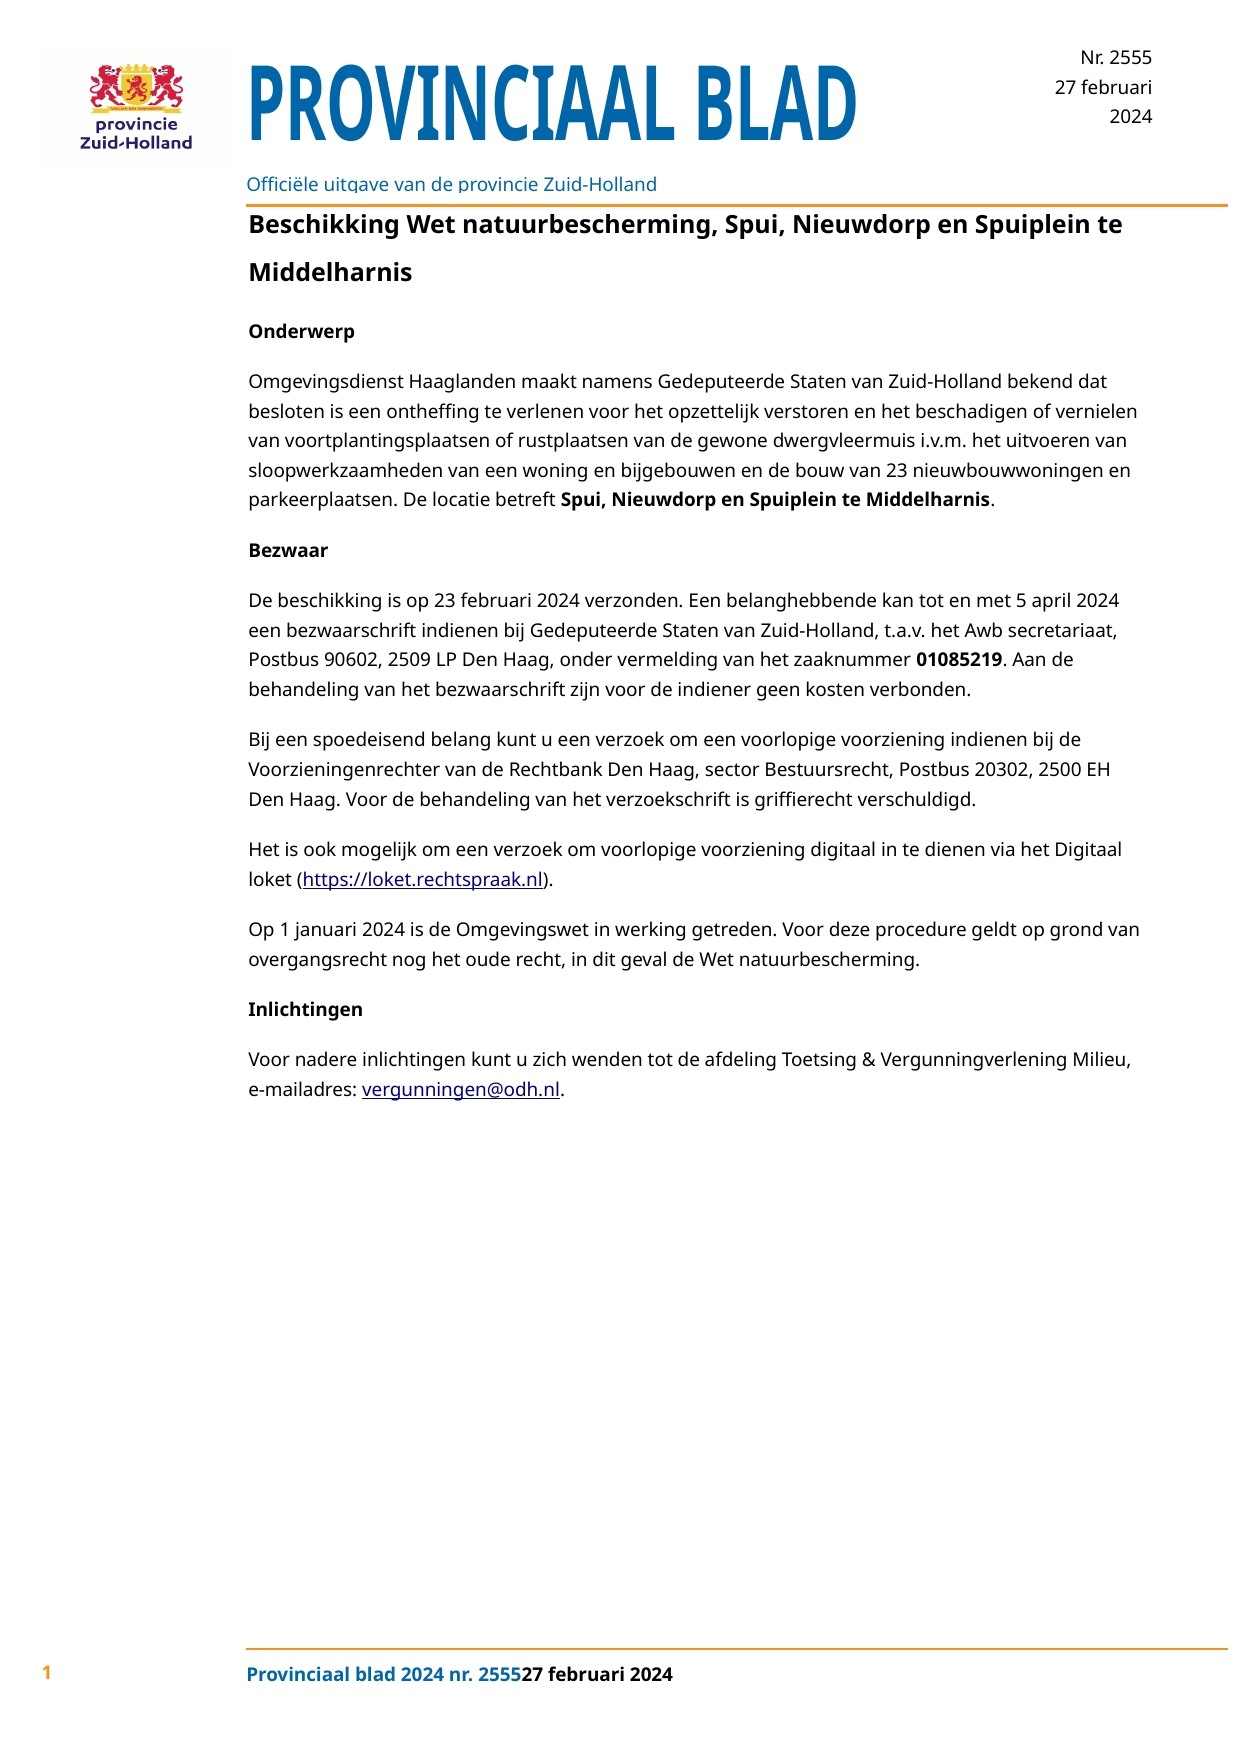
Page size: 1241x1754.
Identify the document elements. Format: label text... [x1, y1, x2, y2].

text De beschikking is op 23 februari 2024 verzonden. Een belanghebbende kan tot en met 5 april 2024 een bezwaarschrift indienen bij Gedeputeerde Staten van Zuid-Holland, t.a.v. het Awb secretariaat, Postbus 90602, 2509 LP Den Haag, onder vermelding van het zaaknummer 01085219. Aan de behandeling van het bezwaarschrift zijn voor de indiener geen kosten verbonden. [248, 587, 1152, 702]
text Bezwaar [248, 537, 1152, 563]
text Beschikking Wet natuurbescherming, Spui, Nieuwdorp en Spuiplein te Middelharnis [248, 207, 1152, 288]
text Op 1 januari 2024 is de Omgevingswet in werking getreden. Voor deze procedure geldt op grond van overgangsrecht nog het oude recht, in dit geval de Wet natuurbescherming. [248, 916, 1152, 972]
text Het is ook mogelijk om een verzoek om voorlopige voorziening digitaal in te dienen via het Digitaal loket (https://loket.rechtspraak.nl). [248, 836, 1152, 892]
text Bij een spoedeisend belang kunt u een verzoek om een voorlopige voorziening indienen bij de Voorzieningenrechter van de Rechtbank Den Haag, sector Bestuursrecht, Postbus 20302, 2500 EH Den Haag. Voor de behandeling van het verzoekschrift is griffierecht verschuldigd. [248, 727, 1152, 812]
text Omgevingsdienst Haaglanden maakt namens Gedeputeerde Staten van Zuid-Holland bekend dat besloten is een ontheffing te verlenen voor het opzettelijk verstoren en het beschadigen of vernielen van voortplantingsplaatsen of rustplaatsen van de gewone dwergvleermuis i.v.m. het uitvoeren van sloopwerkzaamheden van een woning en bijgebouwen en de bouw van 23 nieuwbouwwoningen en parkeerplaatsen. De locatie betreft Spui, Nieuwdorp en Spuiplein te Middelharnis. [248, 368, 1152, 512]
text Inlichtingen [248, 996, 1152, 1022]
text Voor nadere inlichtingen kunt u zich wenden tot de afdeling Toetsing & Vergunningverlening Milieu, e-mailadres: vergunningen@odh.nl. [248, 1047, 1152, 1102]
text Onderwerp [248, 318, 1152, 344]
picture [41, 47, 231, 172]
